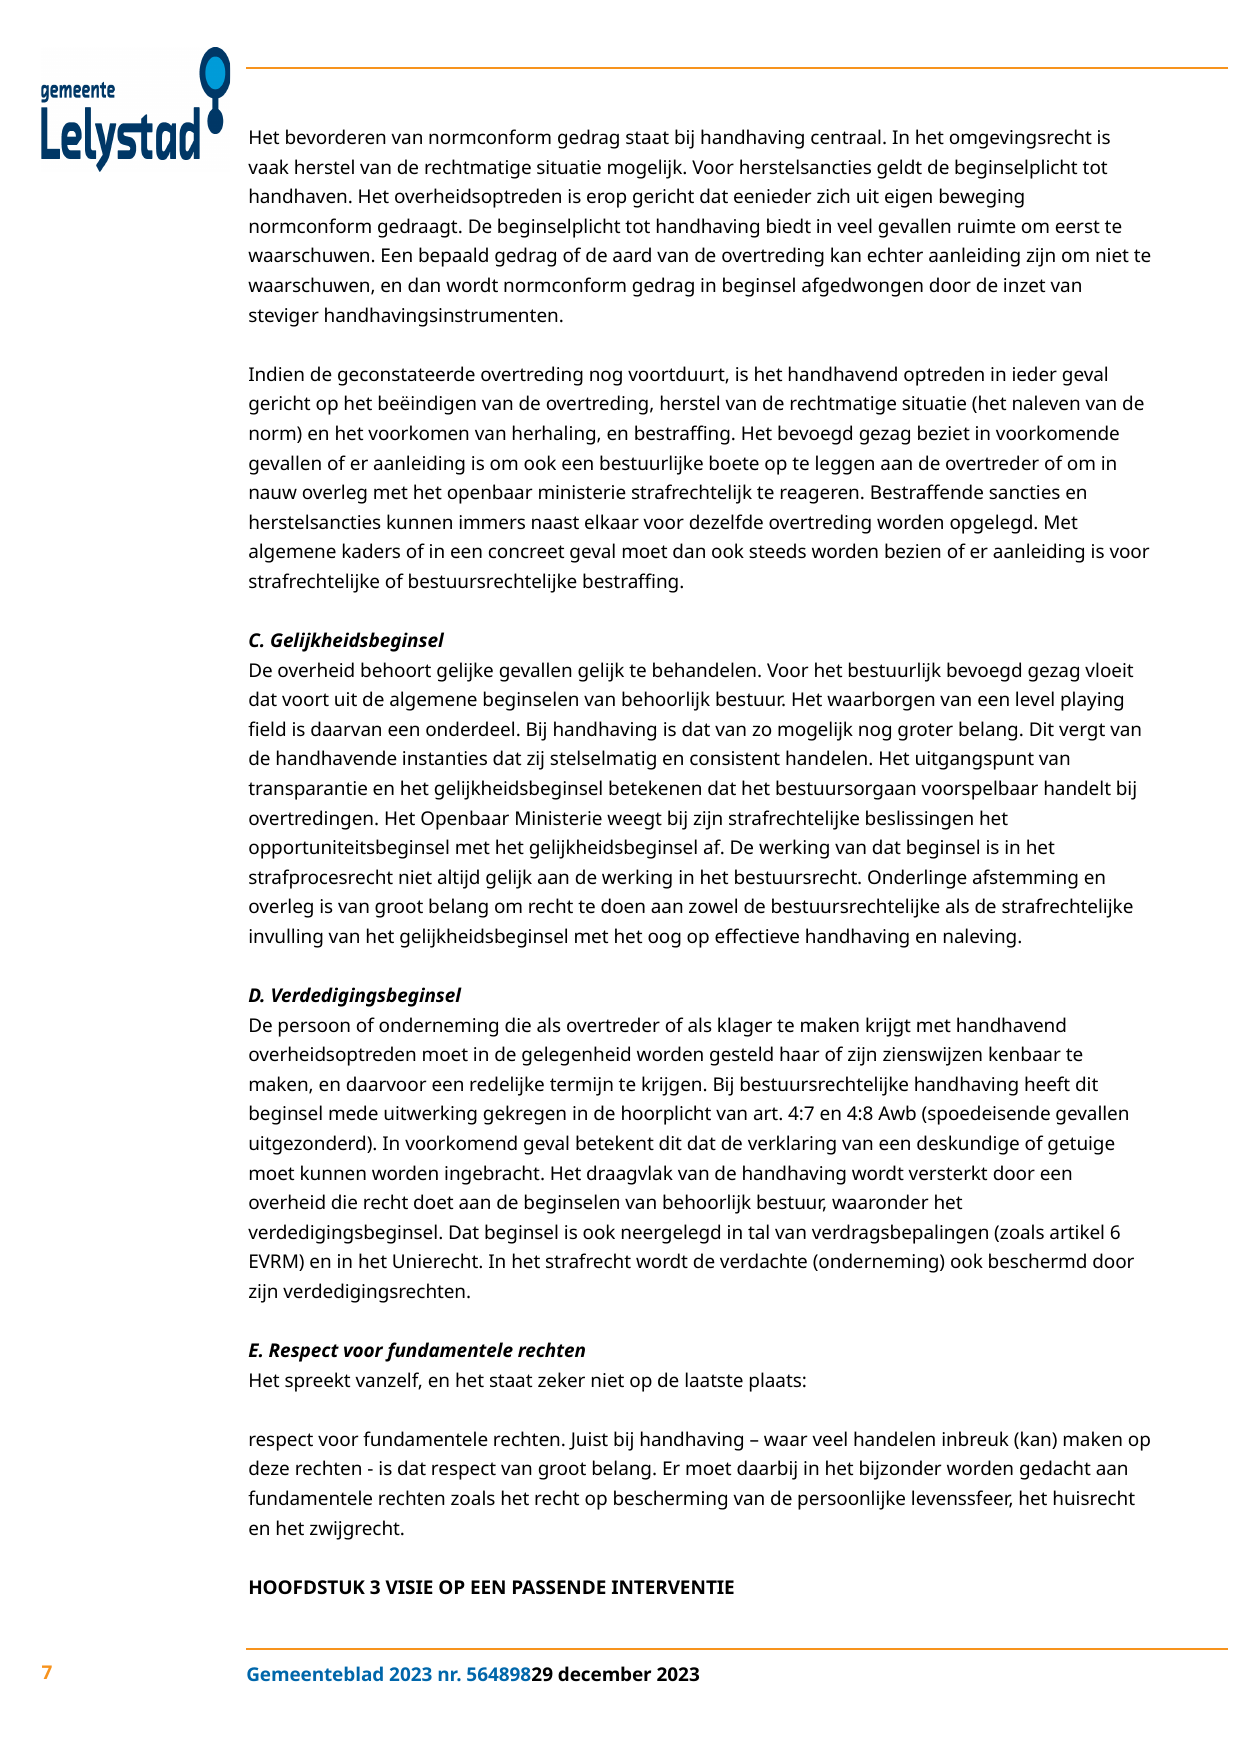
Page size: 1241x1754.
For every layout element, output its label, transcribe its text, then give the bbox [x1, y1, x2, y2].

text C. Gelijkheidsbeginsel [248, 627, 1152, 653]
text De persoon of onderneming die als overtreder of als klager te maken krijgt met handhavend overheidsoptreden moet in de gelegenheid worden gesteld haar of zijn zienswijzen kenbaar te maken, en daarvoor een redelijke termijn te krijgen. Bij bestuursrechtelijke handhaving heeft dit beginsel mede uitwerking gekregen in de hoorplicht van art. 4:7 en 4:8 Awb (spoedeisende gevallen uitgezonderd). In voorkomend geval betekent dit dat de verklaring van een deskundige of getuige moet kunnen worden ingebracht. Het draagvlak van de handhaving wordt versterkt door een overheid die recht doet aan de beginselen van behoorlijk bestuur, waaronder het verdedigingsbeginsel. Dat beginsel is ook neergelegd in tal van verdragsbepalingen (zoals artikel 6 EVRM) en in het Unierecht. In het strafrecht wordt de verdachte (onderneming) ook beschermd door zijn verdedigingsrechten. [248, 1012, 1152, 1304]
text De overheid behoort gelijke gevallen gelijk te behandelen. Voor het bestuurlijk bevoegd gezag vloeit dat voort uit de algemene beginselen van behoorlijk bestuur. Het waarborgen van een level playing field is daarvan een onderdeel. Bij handhaving is dat van zo mogelijk nog groter belang. Dit vergt van de handhavende instanties dat zij stelselmatig en consistent handelen. Het uitgangspunt van transparantie en het gelijkheidsbeginsel betekenen dat het bestuursorgaan voorspelbaar handelt bij overtredingen. Het Openbaar Ministerie weegt bij zijn strafrechtelijke beslissingen het opportuniteitsbeginsel met het gelijkheidsbeginsel af. De werking van dat beginsel is in het strafprocesrecht niet altijd gelijk aan de werking in het bestuursrecht. Onderlinge afstemming en overleg is van groot belang om recht te doen aan zowel de bestuursrechtelijke als de strafrechtelijke invulling van het gelijkheidsbeginsel met het oog op effectieve handhaving en naleving. [248, 657, 1152, 949]
text E. Respect voor fundamentele rechten [248, 1337, 1152, 1363]
picture [41, 47, 231, 172]
text HOOFDSTUK 3 VISIE OP EEN PASSENDE INTERVENTIE [248, 1574, 1152, 1600]
text Het spreekt vanzelf, en het staat zeker niet op de laatste plaats: [248, 1367, 1152, 1393]
text respect voor fundamentele rechten. Juist bij handhaving – waar veel handelen inbreuk (kan) maken op deze rechten - is dat respect van groot belang. Er moet daarbij in het bijzonder worden gedacht aan fundamentele rechten zoals het recht op bescherming van de persoonlijke levenssfeer, het huisrecht en het zwijgrecht. [248, 1426, 1152, 1541]
text Het bevorderen van normconform gedrag staat bij handhaving centraal. In het omgevingsrecht is vaak herstel van de rechtmatige situatie mogelijk. Voor herstelsancties geldt de beginselplicht tot handhaven. Het overheidsoptreden is erop gericht dat eenieder zich uit eigen beweging normconform gedraagt. De beginselplicht tot handhaving biedt in veel gevallen ruimte om eerst te waarschuwen. Een bepaald gedrag of de aard van de overtreding kan echter aanleiding zijn om niet te waarschuwen, en dan wordt normconform gedrag in beginsel afgedwongen door de inzet van steviger handhavingsinstrumenten. [248, 124, 1152, 328]
text D. Verdedigingsbeginsel [248, 982, 1152, 1008]
text Indien de geconstateerde overtreding nog voortduurt, is het handhavend optreden in ieder geval gericht op het beëindigen van de overtreding, herstel van de rechtmatige situatie (het naleven van de norm) en het voorkomen van herhaling, en bestraffing. Het bevoegd gezag beziet in voorkomende gevallen of er aanleiding is om ook een bestuurlijke boete op te leggen aan de overtreder of om in nauw overleg met het openbaar ministerie strafrechtelijk te reageren. Bestraffende sancties en herstelsancties kunnen immers naast elkaar voor dezelfde overtreding worden opgelegd. Met algemene kaders of in een concreet geval moet dan ook steeds worden bezien of er aanleiding is voor strafrechtelijke of bestuursrechtelijke bestraffing. [248, 361, 1152, 594]
